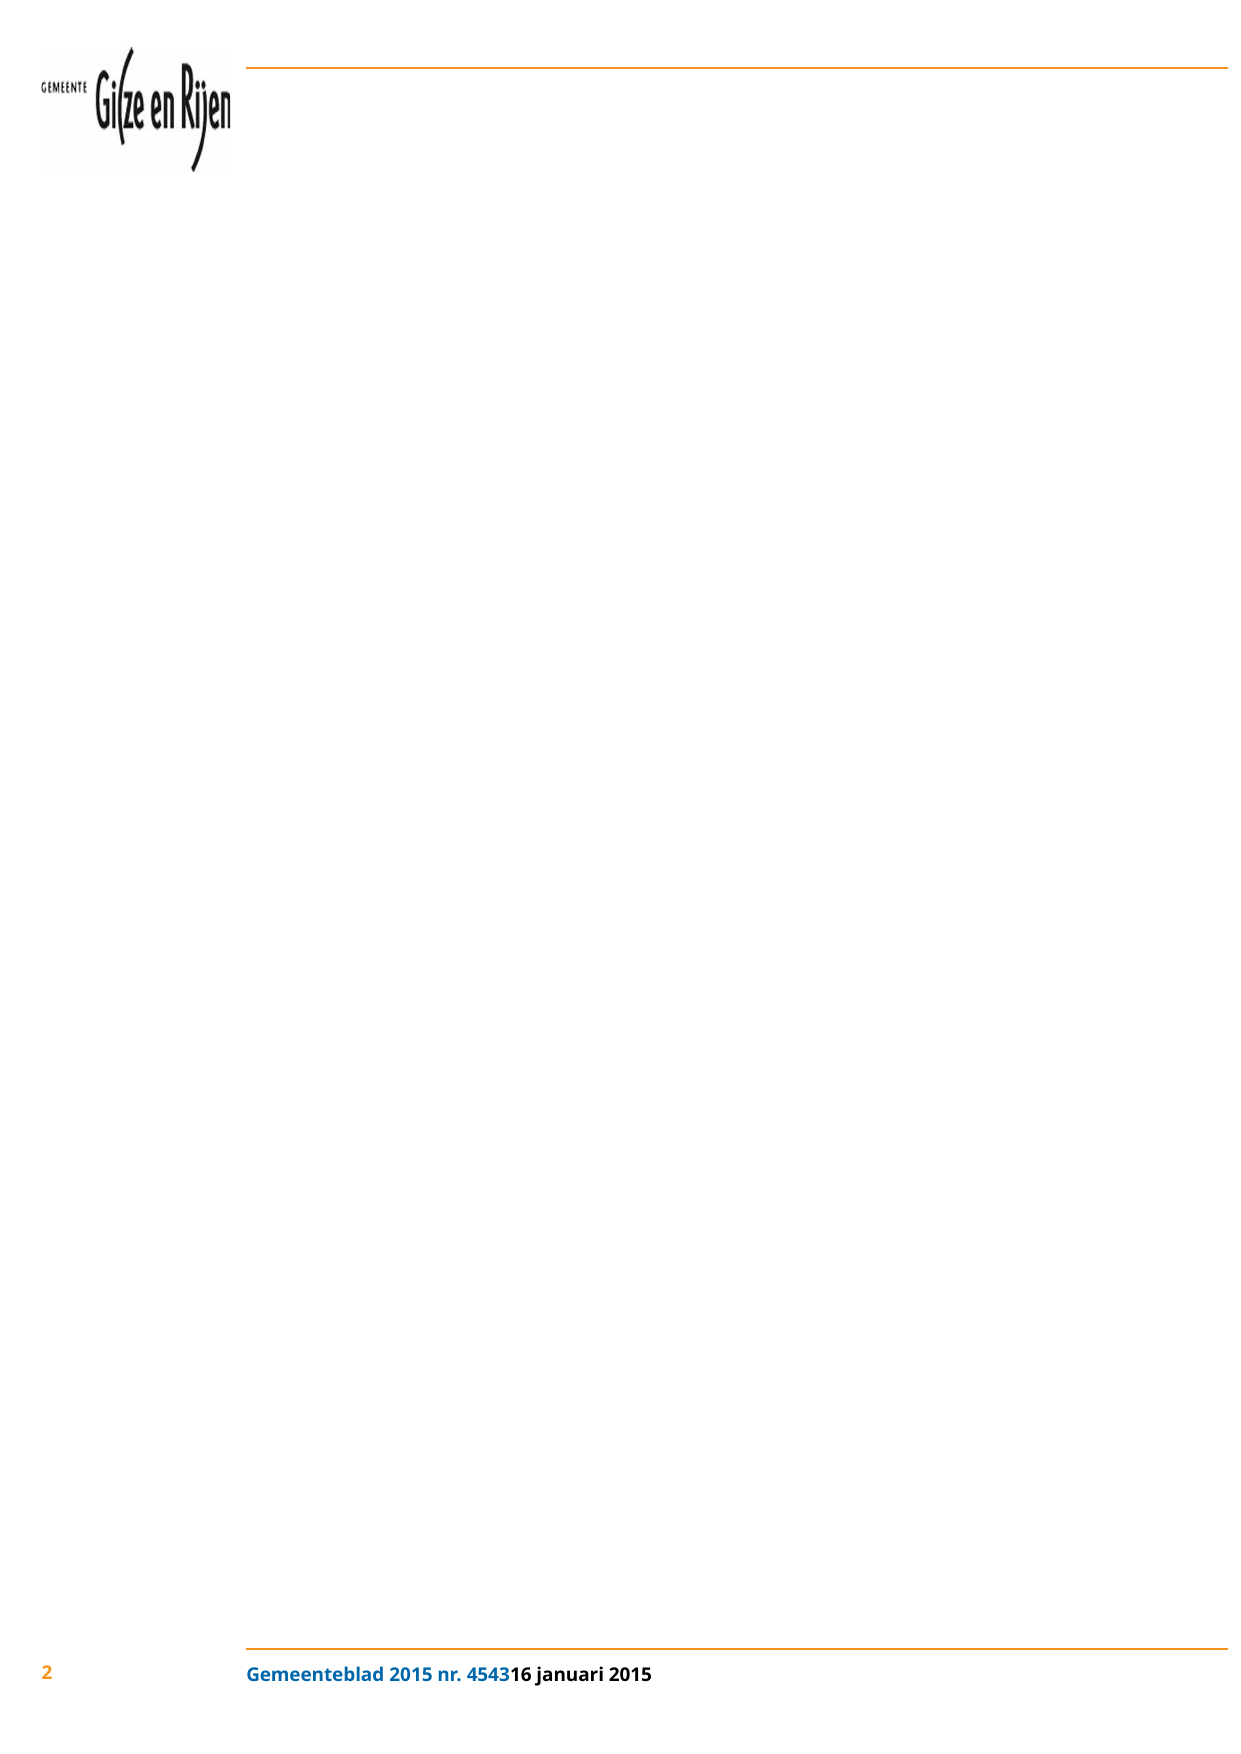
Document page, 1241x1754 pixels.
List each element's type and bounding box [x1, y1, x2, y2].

picture [41, 47, 231, 172]
